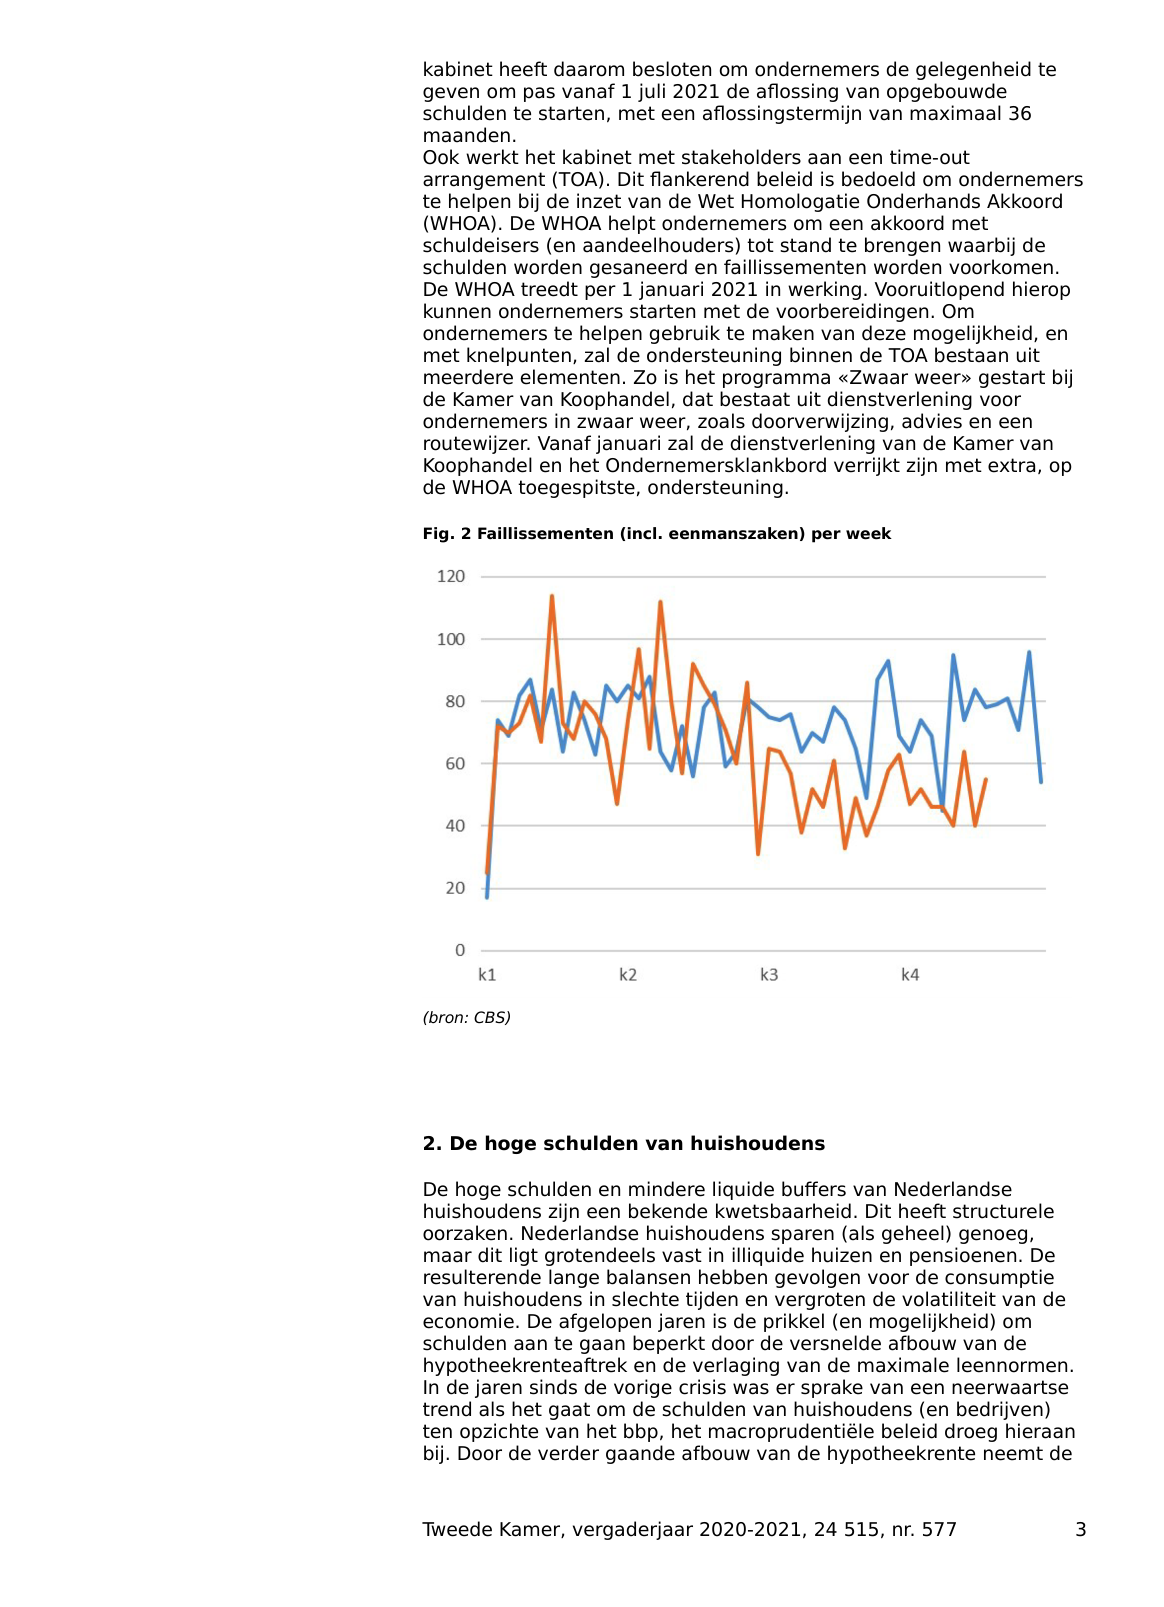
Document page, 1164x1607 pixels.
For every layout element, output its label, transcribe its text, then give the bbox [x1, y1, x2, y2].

text Fig. 2 Faillissementen (incl. eenmanszaken) per week [422, 525, 1072, 543]
text (bron: CBS) [422, 1009, 1072, 1027]
text De hoge schulden en mindere liquide buffers van Nederlandse huishoudens zijn een bekende kwetsbaarheid. Dit heeft structurele oorzaken. Nederlandse huishoudens sparen (als geheel) genoeg, maar dit ligt grotendeels vast in illiquide huizen en pensioenen. De resulterende lange balansen hebben gevolgen voor de consumptie van huishoudens in slechte tijden en vergroten de volatiliteit van de economie. De afgelopen jaren is de prikkel (en mogelijkheid) om schulden aan te gaan beperkt door de versnelde afbouw van de hypotheekrenteaftrek en de verlaging van de maximale leennormen. In de jaren sinds de vorige crisis was er sprake van een neerwaartse trend als het gaat om de schulden van huishoudens (en bedrijven) ten opzichte van het bbp, het macroprudentiële beleid droeg hieraan bij. Door de verder gaande afbouw van de hypotheekrente neemt de [422, 1179, 1087, 1465]
subtitle 2. De hoge schulden van huishoudens [422, 1132, 1087, 1154]
text kabinet heeft daarom besloten om ondernemers de gelegenheid te geven om pas vanaf 1 juli 2021 de aflossing van opgebouwde schulden te starten, met een aflossingstermijn van maximaal 36 maanden. [422, 59, 1087, 147]
picture [422, 554, 1072, 998]
text Ook werkt het kabinet met stakeholders aan een time-out arrangement (TOA). Dit flankerend beleid is bedoeld om ondernemers te helpen bij de inzet van de Wet Homologatie Onderhands Akkoord (WHOA). De WHOA helpt ondernemers om een akkoord met schuldeisers (en aandeelhouders) tot stand te brengen waarbij de schulden worden gesaneerd en faillissementen worden voorkomen. De WHOA treedt per 1 januari 2021 in werking. Vooruitlopend hierop kunnen ondernemers starten met de voorbereidingen. Om ondernemers te helpen gebruik te maken van deze mogelijkheid, en met knelpunten, zal de ondersteuning binnen de TOA bestaan uit meerdere elementen. Zo is het programma «Zwaar weer» gestart bij de Kamer van Koophandel, dat bestaat uit dienstverlening voor ondernemers in zwaar weer, zoals doorverwijzing, advies en een routewijzer. Vanaf januari zal de dienstverlening van de Kamer van Koophandel en het Ondernemersklankbord verrijkt zijn met extra, op de WHOA toegespitste, ondersteuning. [422, 147, 1087, 499]
